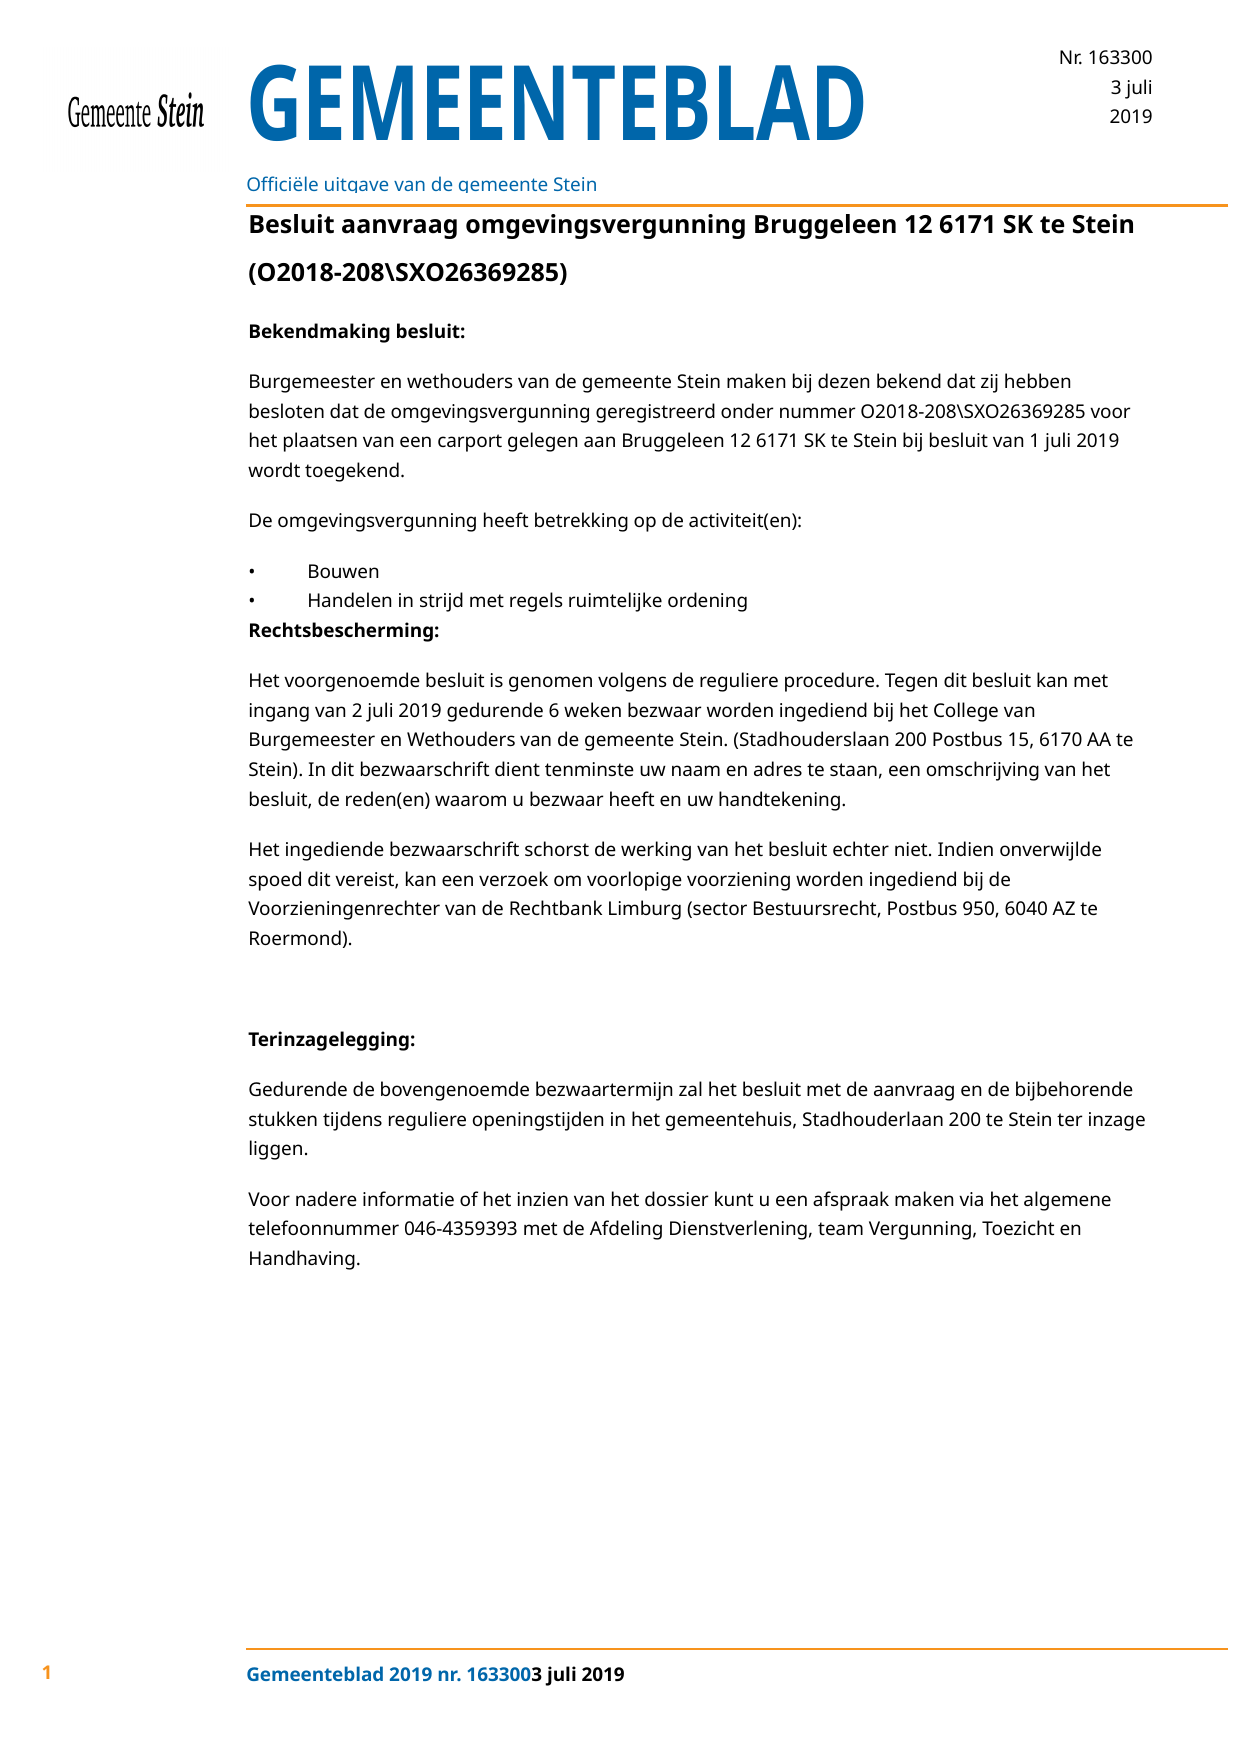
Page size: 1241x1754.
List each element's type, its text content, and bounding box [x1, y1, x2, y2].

text Burgemeester en wethouders van de gemeente Stein maken bij dezen bekend dat zij hebben besloten dat de omgevingsvergunning geregistreerd onder nummer O2018-208\SXO26369285 voor het plaatsen van een carport gelegen aan Bruggeleen 12 6171 SK te Stein bij besluit van 1 juli 2019 wordt toegekend. [248, 368, 1152, 483]
list Bouwen [248, 558, 1152, 584]
text Het voorgenoemde besluit is genomen volgens de reguliere procedure. Tegen dit besluit kan met ingang van 2 juli 2019 gedurende 6 weken bezwaar worden ingediend bij het College van Burgemeester en Wethouders van de gemeente Stein. (Stadhouderslaan 200 Postbus 15, 6170 AA te Stein). In dit bezwaarschrift dient tenminste uw naam en adres te staan, een omschrijving van het besluit, de reden(en) waarom u bezwaar heeft en uw handtekening. [248, 667, 1152, 812]
picture [41, 47, 231, 172]
text Gedurende de bovengenoemde bezwaartermijn zal het besluit met de aanvraag en de bijbehorende stukken tijdens reguliere openingstijden in het gemeentehuis, Stadhouderlaan 200 te Stein ter inzage liggen. [248, 1076, 1152, 1161]
text Het ingediende bezwaarschrift schorst de werking van het besluit echter niet. Indien onverwijlde spoed dit vereist, kan een verzoek om voorlopige voorziening worden ingediend bij de Voorzieningenrechter van de Rechtbank Limburg (sector Bestuursrecht, Postbus 950, 6040 AZ te Roermond). [248, 836, 1152, 951]
text Rechtsbescherming: [248, 617, 1152, 643]
text De omgevingsvergunning heeft betrekking op de activiteit(en): [248, 507, 1152, 533]
text Bekendmaking besluit: [248, 318, 1152, 344]
list Handelen in strijd met regels ruimtelijke ordening [248, 587, 1152, 613]
text Terinzagelegging: [248, 1026, 1152, 1052]
text Voor nadere informatie of het inzien van het dossier kunt u een afspraak maken via het algemene telefoonnummer 046-4359393 met de Afdeling Dienstverlening, team Vergunning, Toezicht en Handhaving. [248, 1186, 1152, 1271]
text Besluit aanvraag omgevingsvergunning Bruggeleen 12 6171 SK te Stein (O2018-208\SXO26369285) [248, 207, 1152, 288]
